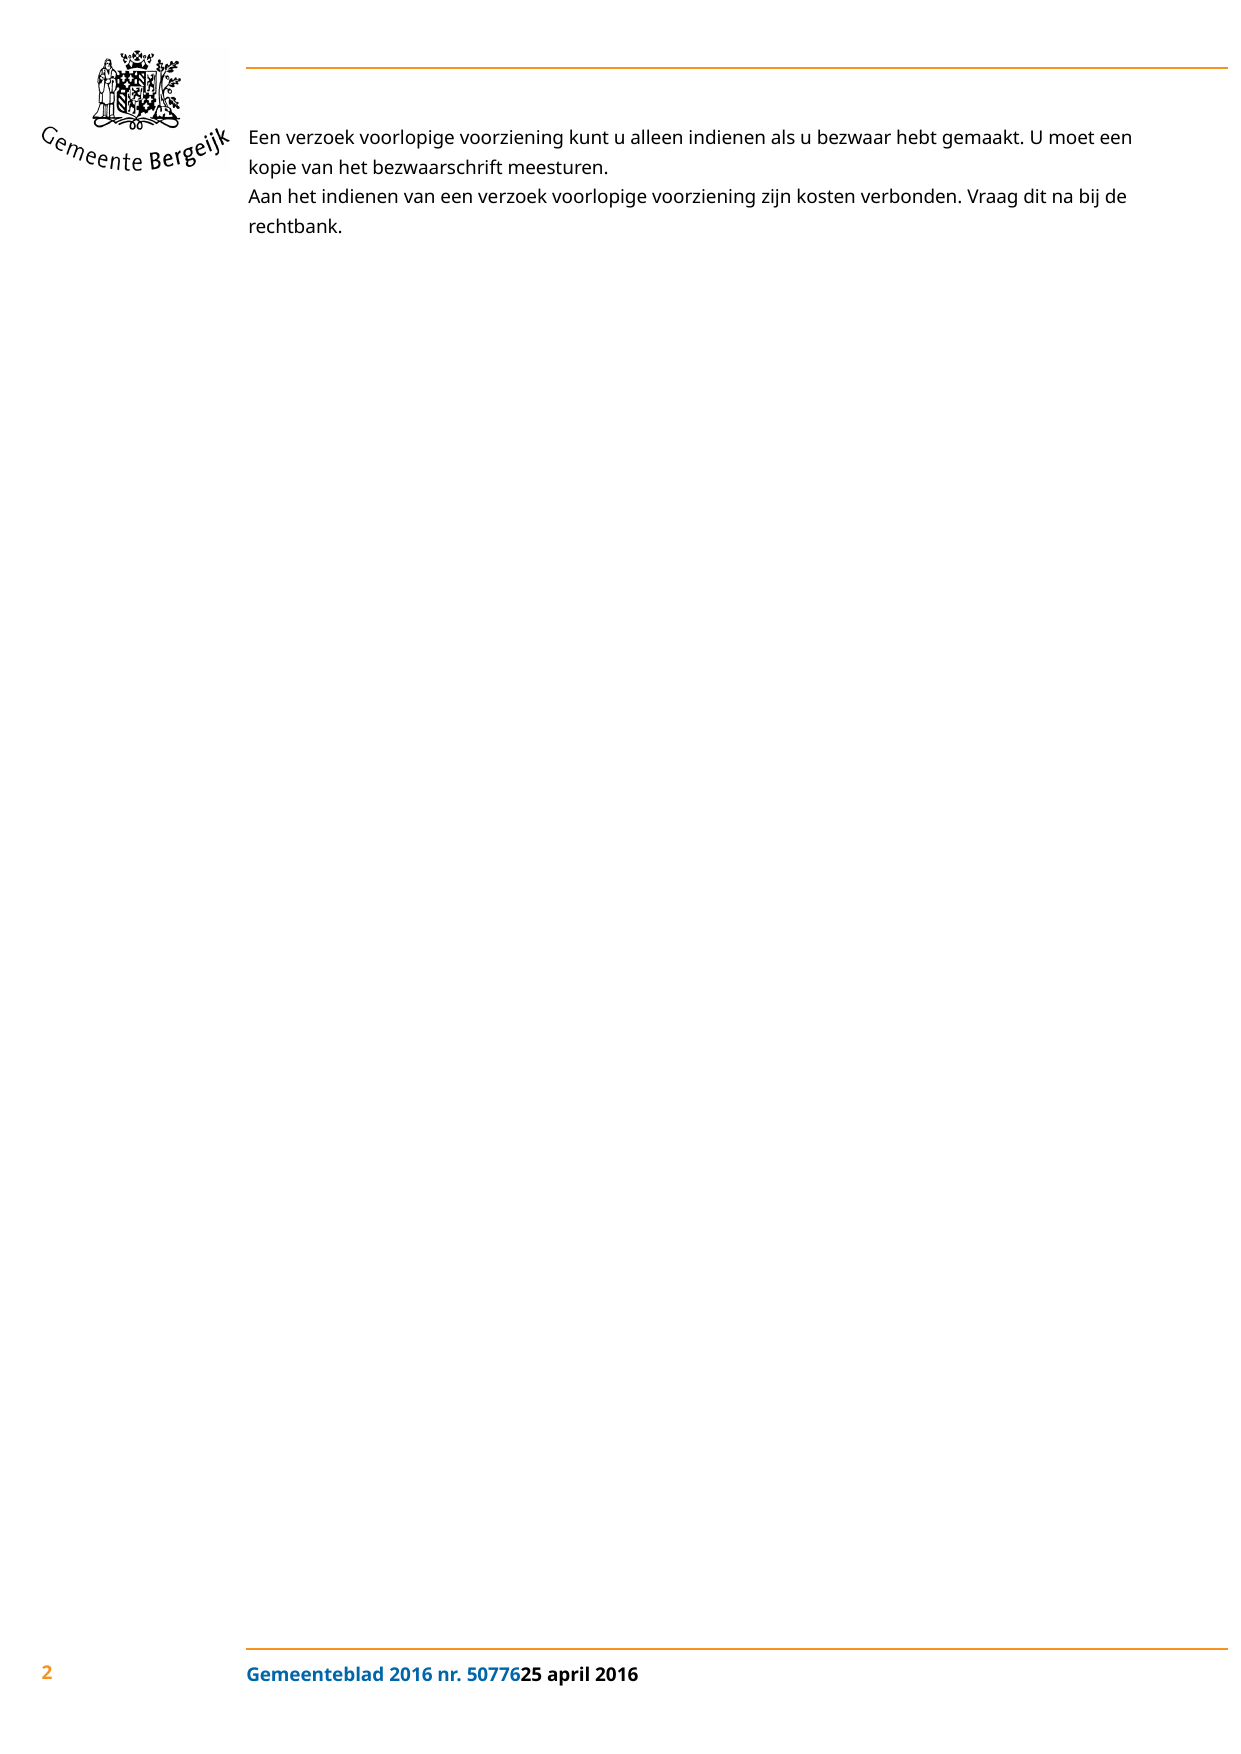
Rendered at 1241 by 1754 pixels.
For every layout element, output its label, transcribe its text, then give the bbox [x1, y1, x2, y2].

text Aan het indienen van een verzoek voorlopige voorziening zijn kosten verbonden. Vraag dit na bij de rechtbank. [248, 183, 1152, 239]
text Een verzoek voorlopige voorziening kunt u alleen indienen als u bezwaar hebt gemaakt. U moet een kopie van het bezwaarschrift meesturen. [248, 124, 1152, 180]
picture [41, 47, 231, 172]
